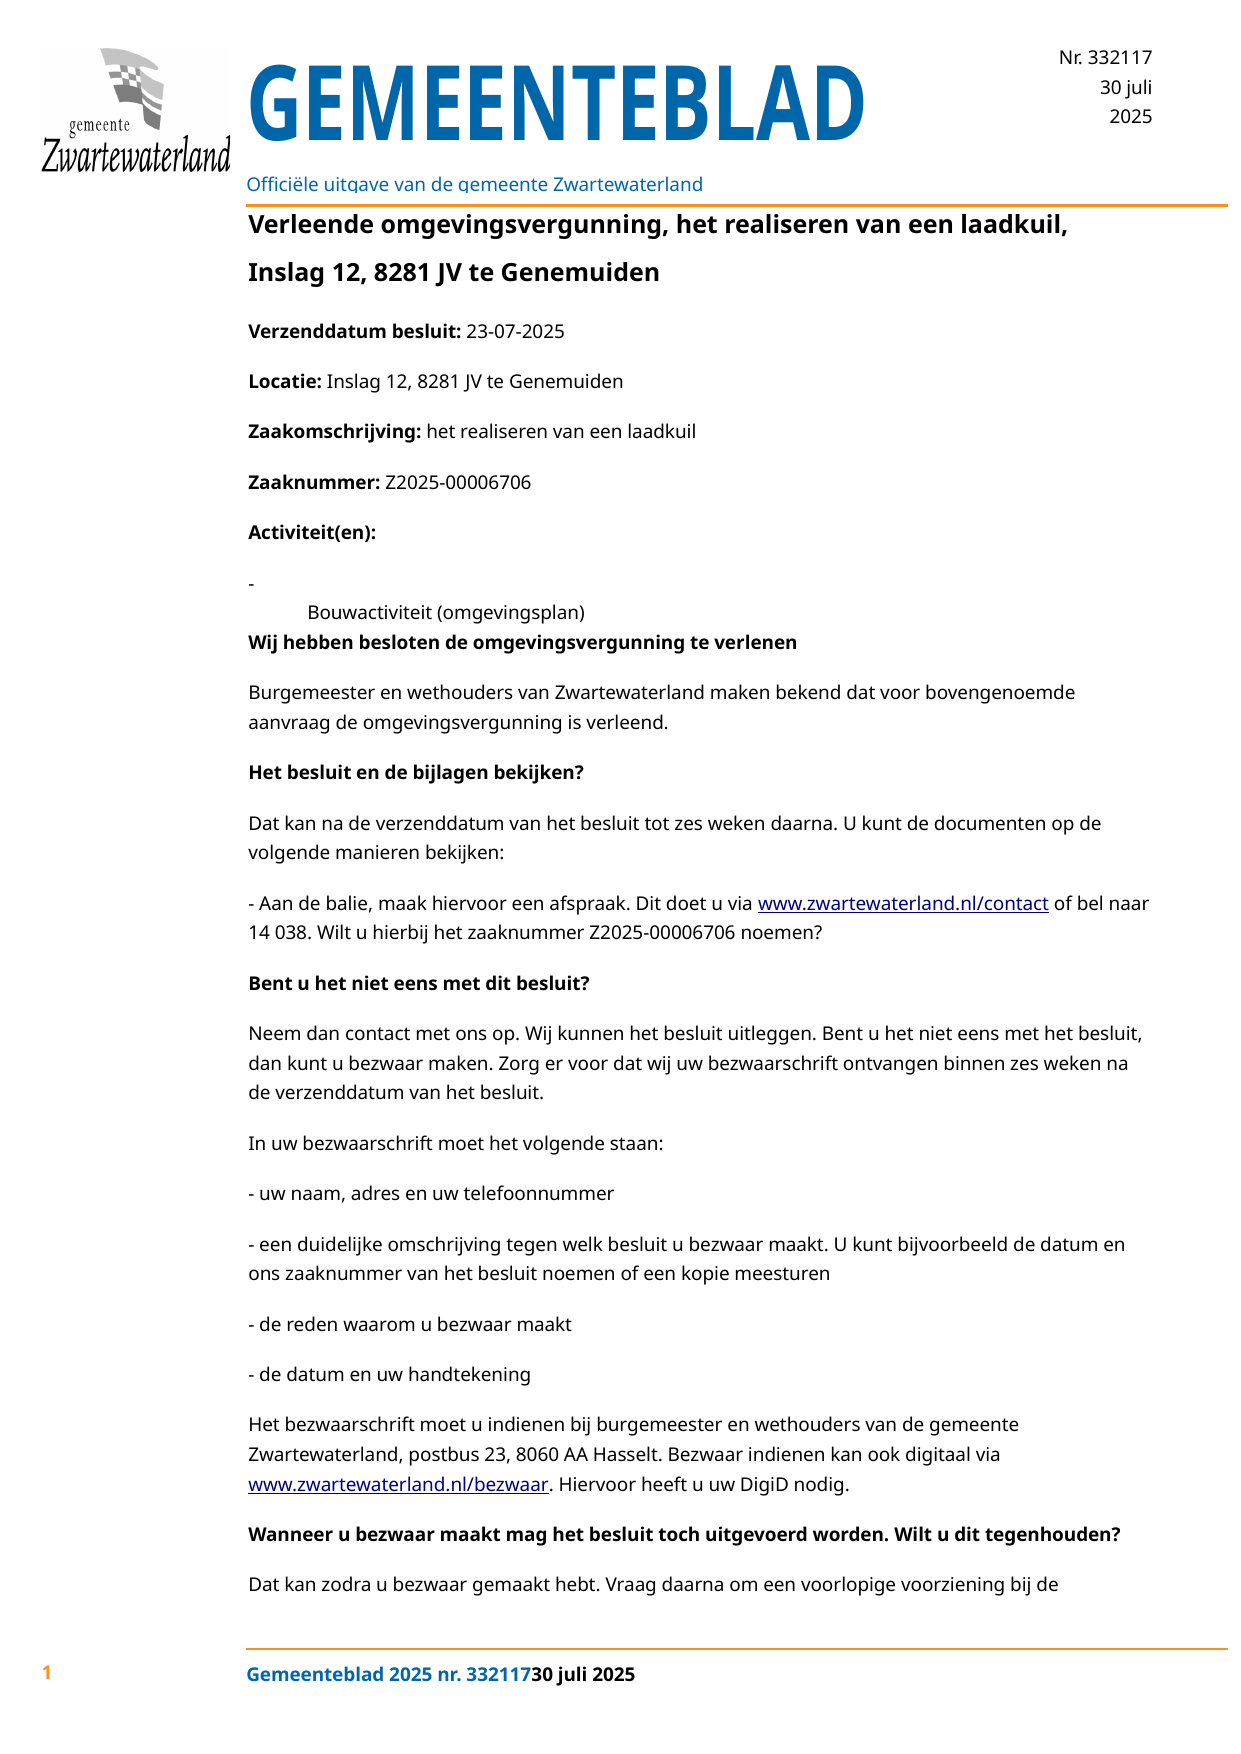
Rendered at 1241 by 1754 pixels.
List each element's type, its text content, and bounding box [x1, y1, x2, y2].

text - de datum en uw handtekening [248, 1361, 1152, 1387]
text Verzenddatum besluit: 23-07-2025 [248, 318, 1152, 344]
text Het besluit en de bijlagen bekijken? [248, 759, 1152, 785]
text - een duidelijke omschrijving tegen welk besluit u bezwaar maakt. U kunt bijvoorbeeld de datum en ons zaaknummer van het besluit noemen of een kopie meesturen [248, 1231, 1152, 1286]
text Wanneer u bezwaar maakt mag het besluit toch uitgevoerd worden. Wilt u dit tegenhouden? [248, 1521, 1152, 1547]
text - de reden waarom u bezwaar maakt [248, 1311, 1152, 1337]
text Burgemeester en wethouders van Zwartewaterland maken bekend dat voor bovengenoemde aanvraag de omgevingsvergunning is verleend. [248, 679, 1152, 735]
text - Aan de balie, maak hiervoor een afspraak. Dit doet u via www.zwartewaterland.nl/contact of bel naar 14 038. Wilt u hierbij het zaaknummer Z2025-00006706 noemen? [248, 890, 1152, 945]
text Dat kan na de verzenddatum van het besluit tot zes weken daarna. U kunt de documenten op de volgende manieren bekijken: [248, 810, 1152, 865]
text Het bezwaarschrift moet u indienen bij burgemeester en wethouders van de gemeente Zwartewaterland, postbus 23, 8060 AA Hasselt. Bezwaar indienen kan ook digitaal via www.zwartewaterland.nl/bezwaar. Hiervoor heeft u uw DigiD nodig. [248, 1412, 1152, 1497]
text In uw bezwaarschrift moet het volgende staan: [248, 1130, 1152, 1156]
text Zaaknummer: Z2025-00006706 [248, 469, 1152, 495]
text Dat kan zodra u bezwaar gemaakt hebt. Vraag daarna om een voorlopige voorziening bij de [248, 1572, 1152, 1597]
text - uw naam, adres en uw telefoonnummer [248, 1180, 1152, 1206]
text Neem dan contact met ons op. Wij kunnen het besluit uitleggen. Bent u het niet eens met het besluit, dan kunt u bezwaar maken. Zorg er voor dat wij uw bezwaarschrift ontvangen binnen zes weken na de verzenddatum van het besluit. [248, 1020, 1152, 1105]
text Verleende omgevingsvergunning, het realiseren van een laadkuil, Inslag 12, 8281 JV te Genemuiden [248, 207, 1152, 288]
text Locatie: Inslag 12, 8281 JV te Genemuiden [248, 368, 1152, 394]
text Zaakomschrijving: het realiseren van een laadkuil [248, 419, 1152, 444]
picture [41, 47, 231, 172]
text Activiteit(en): [248, 519, 1152, 545]
list Bouwactiviteit (omgevingsplan) [248, 599, 1152, 625]
text Bent u het niet eens met dit besluit? [248, 970, 1152, 996]
text Wij hebben besloten de omgevingsvergunning te verlenen [248, 629, 1152, 655]
